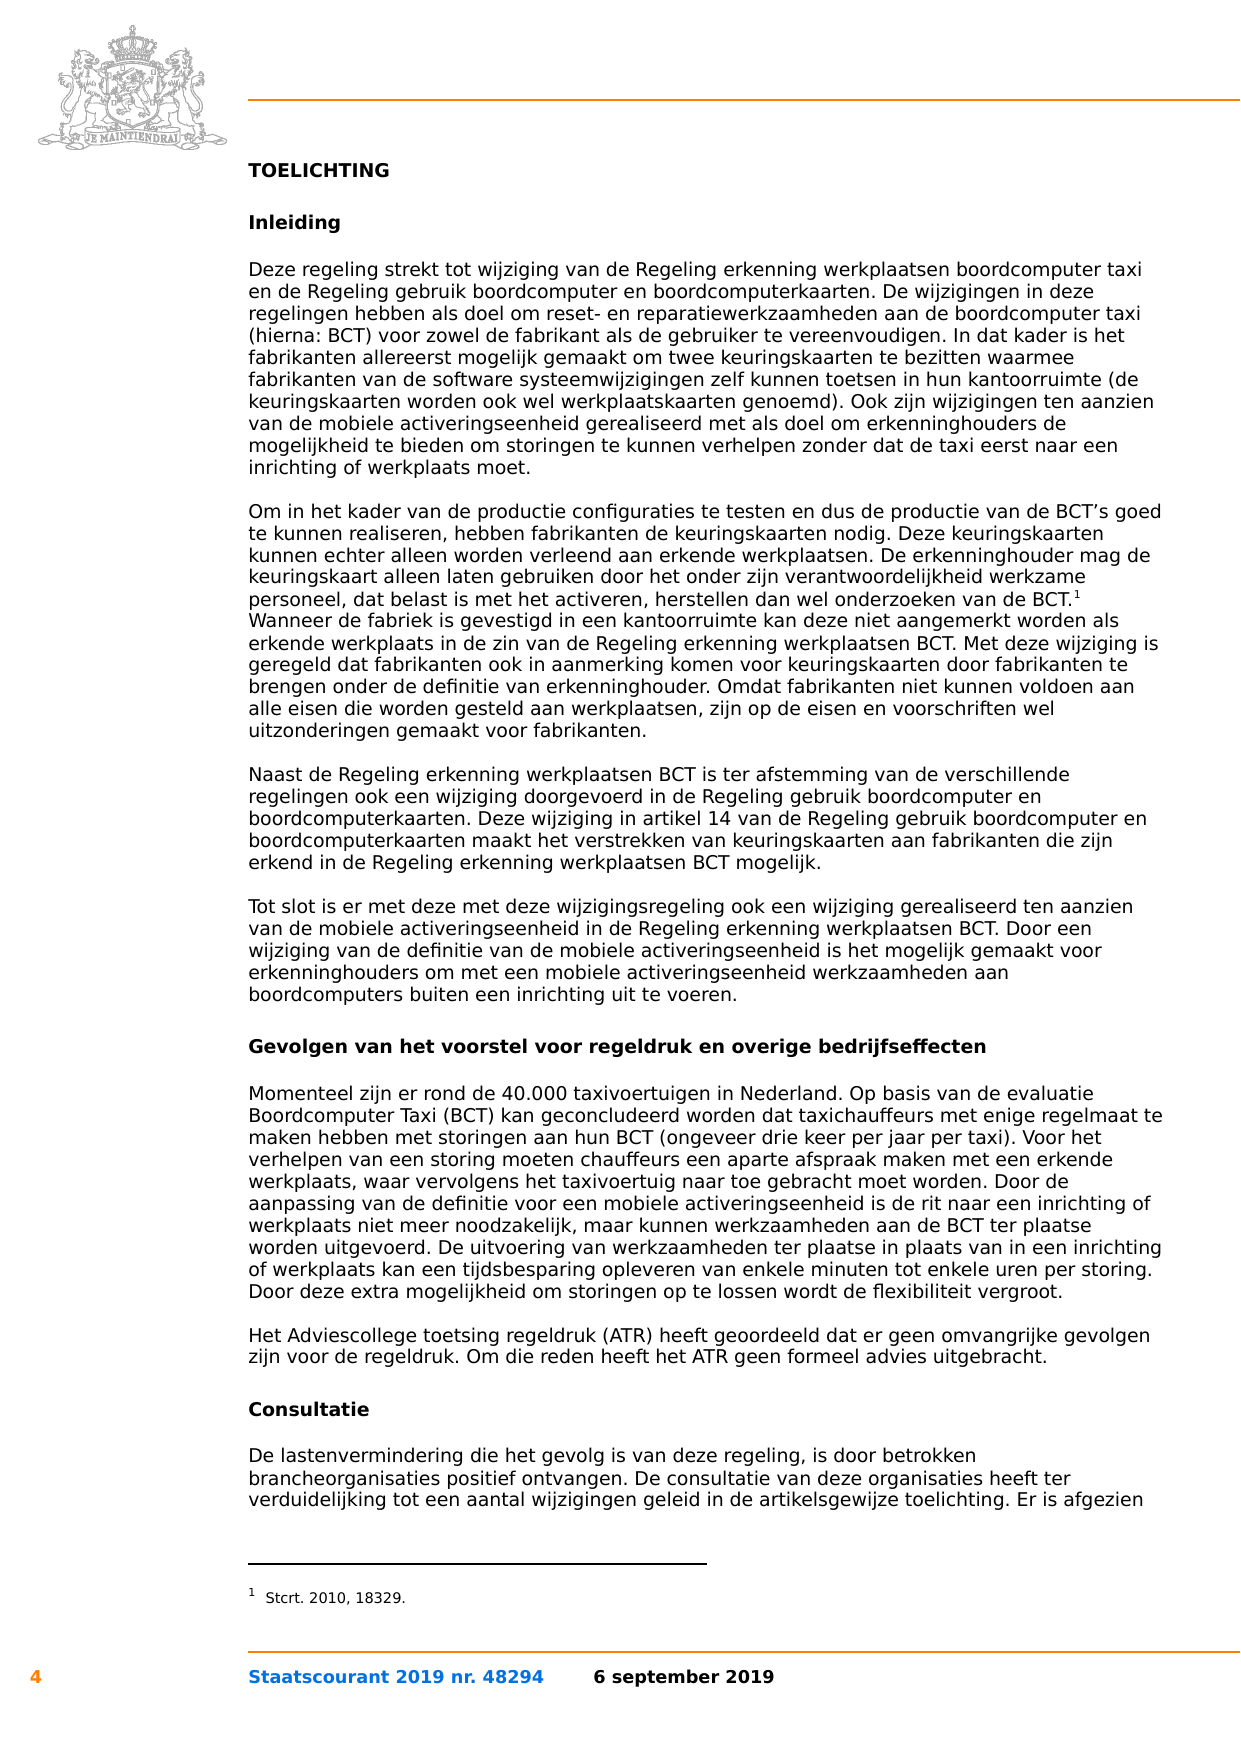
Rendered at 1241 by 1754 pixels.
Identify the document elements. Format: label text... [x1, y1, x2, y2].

text Om in het kader van de productie configuraties te testen en dus de productie van de BCT’s goed te kunnen realiseren, hebben fabrikanten de keuringskaarten nodig. Deze keuringskaarten kunnen echter alleen worden verleend aan erkende werkplaatsen. De erkenninghouder mag de keuringskaart alleen laten gebruiken door het onder zijn verantwoordelijkheid werkzame personeel, dat belast is met het activeren, herstellen dan wel onderzoeken van de BCT. Wanneer de fabriek is gevestigd in een kantoorruimte kan deze niet aangemerkt worden als erkende werkplaats in de zin van de Regeling erkenning werkplaatsen BCT. Met deze wijziging is geregeld dat fabrikanten ook in aanmerking komen voor keuringskaarten door fabrikanten te brengen onder de definitie van erkenninghouder. Omdat fabrikanten niet kunnen voldoen aan alle eisen die worden gesteld aan werkplaatsen, zijn op de eisen en voorschriften wel uitzonderingen gemaakt voor fabrikanten. [248, 501, 1163, 742]
subtitle Gevolgen van het voorstel voor regeldruk en overige bedrijfseffecten [248, 1036, 1163, 1058]
subtitle Consultatie [248, 1398, 1163, 1420]
picture [38, 25, 227, 150]
subtitle TOELICHTING [248, 160, 1163, 182]
text Momenteel zijn er rond de 40.000 taxivoertuigen in Nederland. Op basis van de evaluatie Boordcomputer Taxi (BCT) kan geconcludeerd worden dat taxichauffeurs met enige regelmaat te maken hebben met storingen aan hun BCT (ongeveer drie keer per jaar per taxi). Voor het verhelpen van een storing moeten chauffeurs een aparte afspraak maken met een erkende werkplaats, waar vervolgens het taxivoertuig naar toe gebracht moet worden. Door de aanpassing van de definitie voor een mobiele activeringseenheid is de rit naar een inrichting of werkplaats niet meer noodzakelijk, maar kunnen werkzaamheden aan de BCT ter plaatse worden uitgevoerd. De uitvoering van werkzaamheden ter plaatse in plaats van in een inrichting of werkplaats kan een tijdsbesparing opleveren van enkele minuten tot enkele uren per storing. Door deze extra mogelijkheid om storingen op te lossen wordt de flexibiliteit vergroot. [248, 1083, 1163, 1303]
text Naast de Regeling erkenning werkplaatsen BCT is ter afstemming van de verschillende regelingen ook een wijziging doorgevoerd in de Regeling gebruik boordcomputer en boordcomputerkaarten. Deze wijziging in artikel 14 van de Regeling gebruik boordcomputer en boordcomputerkaarten maakt het verstrekken van keuringskaarten aan fabrikanten die zijn erkend in de Regeling erkenning werkplaatsen BCT mogelijk. [248, 764, 1163, 874]
text Tot slot is er met deze met deze wijzigingsregeling ook een wijziging gerealiseerd ten aanzien van de mobiele activeringseenheid in de Regeling erkenning werkplaatsen BCT. Door een wijziging van de definitie van de mobiele activeringseenheid is het mogelijk gemaakt voor erkenninghouders om met een mobiele activeringseenheid werkzaamheden aan boordcomputers buiten een inrichting uit te voeren. [248, 896, 1163, 1006]
subtitle Inleiding [248, 212, 1163, 234]
text Stcrt. 2010, 18329. [248, 1586, 1163, 1608]
text De lastenvermindering die het gevolg is van deze regeling, is door betrokken brancheorganisaties positief ontvangen. De consultatie van deze organisaties heeft ter verduidelijking tot een aantal wijzigingen geleid in de artikelsgewijze toelichting. Er is afgezien [248, 1445, 1163, 1511]
text Het Adviescollege toetsing regeldruk (ATR) heeft geoordeeld dat er geen omvangrijke gevolgen zijn voor de regeldruk. Om die reden heeft het ATR geen formeel advies uitgebracht. [248, 1324, 1163, 1368]
text Deze regeling strekt tot wijziging van de Regeling erkenning werkplaatsen boordcomputer taxi en de Regeling gebruik boordcomputer en boordcomputerkaarten. De wijzigingen in deze regelingen hebben als doel om reset- en reparatiewerkzaamheden aan de boordcomputer taxi (hierna: BCT) voor zowel de fabrikant als de gebruiker te vereenvoudigen. In dat kader is het fabrikanten allereerst mogelijk gemaakt om twee keuringskaarten te bezitten waarmee fabrikanten van de software systeemwijzigingen zelf kunnen toetsen in hun kantoorruimte (de keuringskaarten worden ook wel werkplaatskaarten genoemd). Ook zijn wijzigingen ten aanzien van de mobiele activeringseenheid gerealiseerd met als doel om erkenninghouders de mogelijkheid te bieden om storingen te kunnen verhelpen zonder dat de taxi eerst naar een inrichting of werkplaats moet. [248, 259, 1163, 479]
